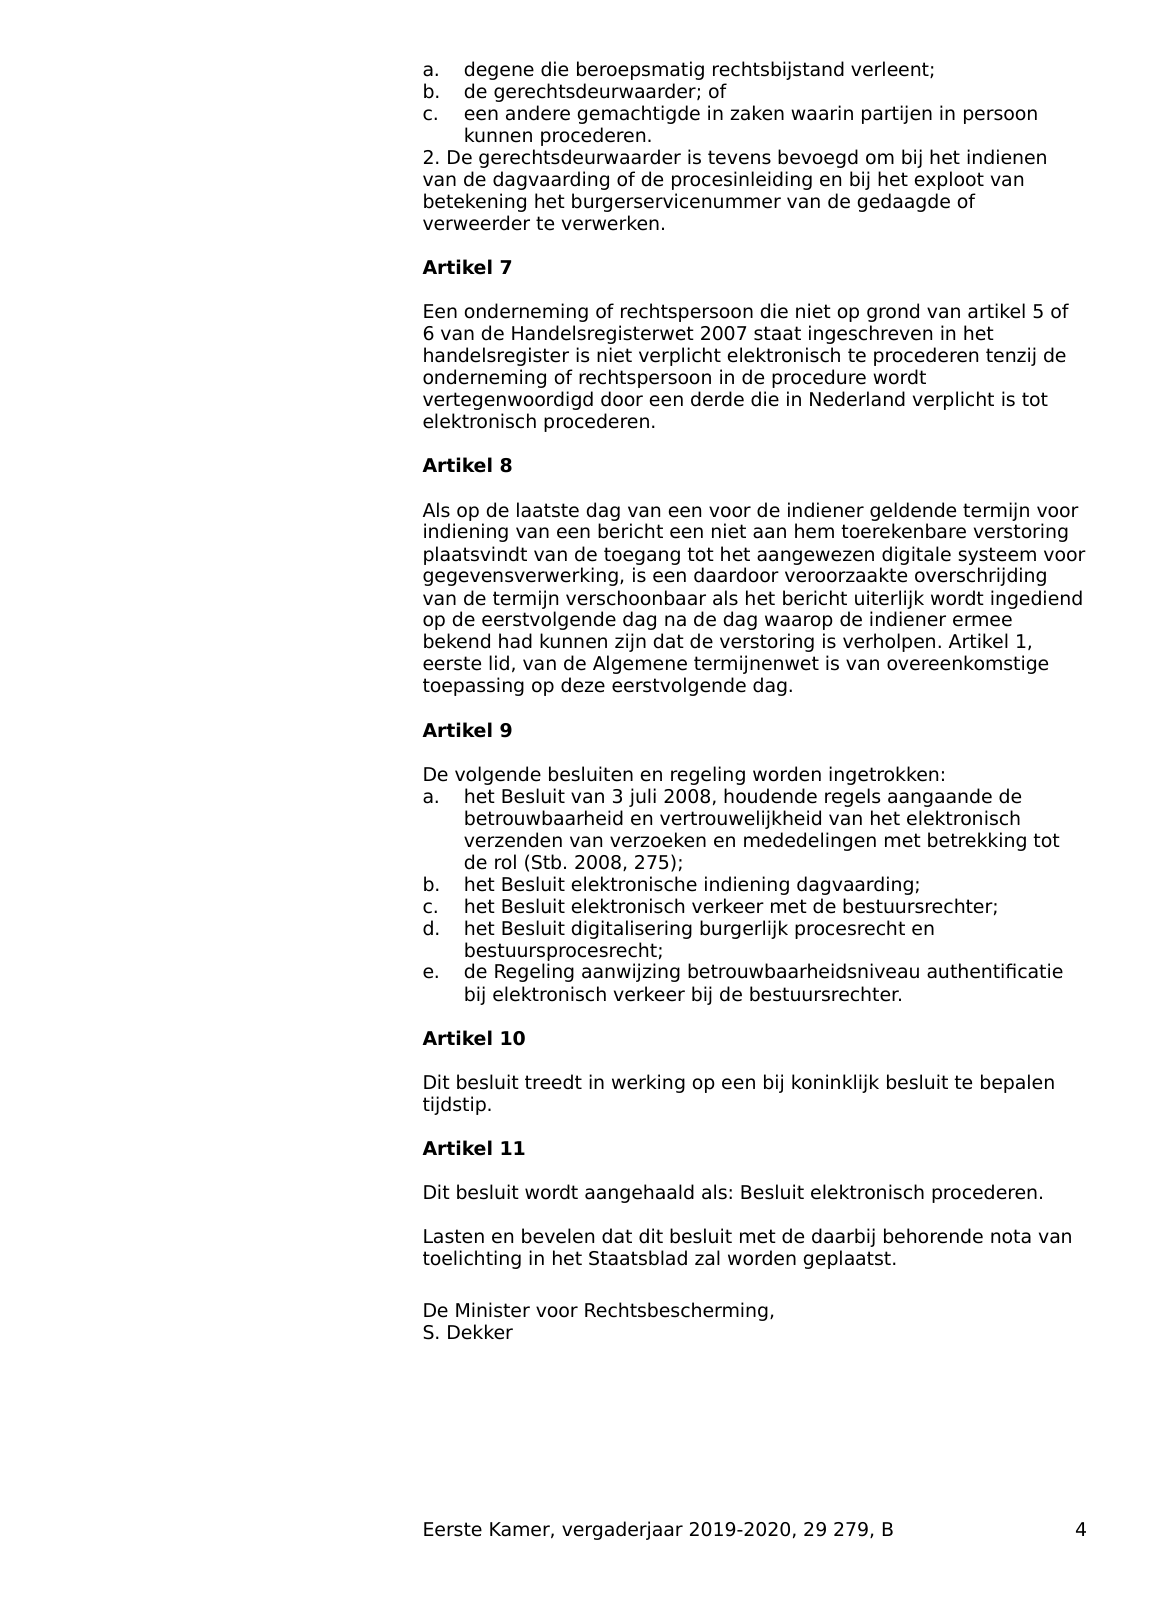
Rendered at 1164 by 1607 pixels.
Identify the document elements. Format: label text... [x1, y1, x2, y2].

text Dit besluit treedt in werking op een bij koninklijk besluit te bepalen tijdstip. [422, 1072, 1087, 1116]
text c. een andere gemachtigde in zaken waarin partijen in persoon kunnen procederen. [422, 103, 1087, 147]
subtitle Artikel 7 [422, 257, 1087, 279]
subtitle Artikel 9 [422, 719, 1087, 741]
text e. de Regeling aanwijzing betrouwbaarheidsniveau authentificatie bij elektronisch verkeer bij de bestuursrechter. [422, 961, 1087, 1005]
subtitle Artikel 11 [422, 1138, 1087, 1160]
text b. het Besluit elektronische indiening dagvaarding; [422, 873, 1087, 896]
subtitle Artikel 8 [422, 455, 1087, 477]
text Lasten en bevelen dat dit besluit met de daarbij behorende nota van toelichting in het Staatsblad zal worden geplaatst. [422, 1226, 1087, 1270]
text b. de gerechtsdeurwaarder; of [422, 81, 1087, 103]
text 2. De gerechtsdeurwaarder is tevens bevoegd om bij het indienen van de dagvaarding of de procesinleiding en bij het exploot van betekening het burgerservicenummer van de gedaagde of verweerder te verwerken. [422, 147, 1087, 235]
text c. het Besluit elektronisch verkeer met de bestuursrechter; [422, 896, 1087, 917]
text Een onderneming of rechtspersoon die niet op grond van artikel 5 of 6 van de Handelsregisterwet 2007 staat ingeschreven in het handelsregister is niet verplicht elektronisch te procederen tenzij de onderneming of rechtspersoon in de procedure wordt vertegenwoordigd door een derde die in Nederland verplicht is tot elektronisch procederen. [422, 301, 1087, 433]
text De Minister voor Rechtsbescherming, S. Dekker [422, 1300, 1087, 1344]
text d. het Besluit digitalisering burgerlijk procesrecht en bestuursprocesrecht; [422, 917, 1087, 961]
text De volgende besluiten en regeling worden ingetrokken: [422, 764, 1087, 786]
text Als op de laatste dag van een voor de indiener geldende termijn voor indiening van een bericht een niet aan hem toerekenbare verstoring plaatsvindt van de toegang tot het aangewezen digitale systeem voor gegevensverwerking, is een daardoor veroorzaakte overschrijding van de termijn verschoonbaar als het bericht uiterlijk wordt ingediend op de eerstvolgende dag na de dag waarop de indiener ermee bekend had kunnen zijn dat de verstoring is verholpen. Artikel 1, eerste lid, van de Algemene termijnenwet is van overeenkomstige toepassing op deze eerstvolgende dag. [422, 499, 1087, 697]
text Dit besluit wordt aangehaald als: Besluit elektronisch procederen. [422, 1182, 1087, 1204]
subtitle Artikel 10 [422, 1028, 1087, 1049]
text a. het Besluit van 3 juli 2008, houdende regels aangaande de betrouwbaarheid en vertrouwelijkheid van het elektronisch verzenden van verzoeken en mededelingen met betrekking tot de rol (Stb. 2008, 275); [422, 786, 1087, 873]
text a. degene die beroepsmatig rechtsbijstand verleent; [422, 59, 1087, 81]
